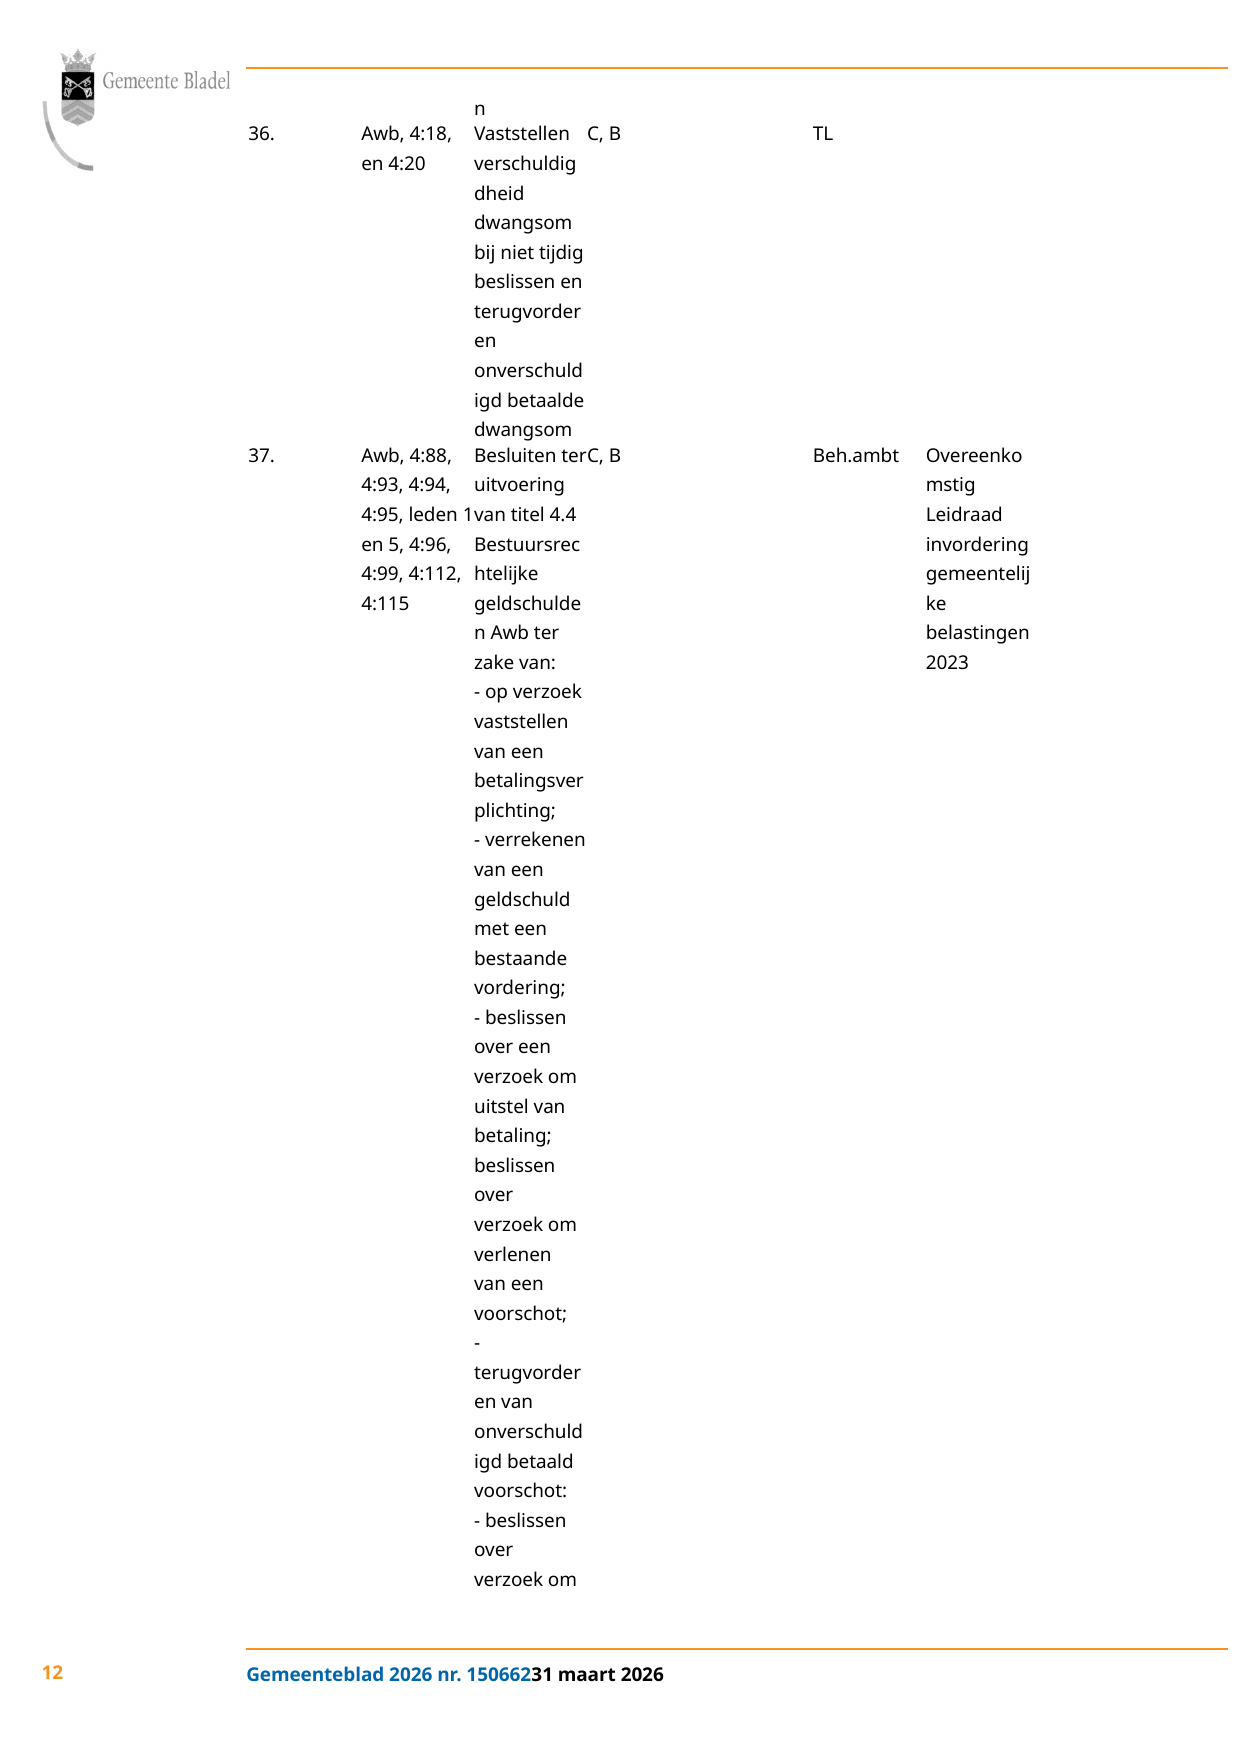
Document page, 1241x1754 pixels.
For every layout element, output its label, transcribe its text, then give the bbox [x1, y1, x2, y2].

table_cell [700, 442, 813, 1592]
table_cell [1039, 751, 1152, 777]
table_cell [1039, 905, 1152, 931]
table_cell [361, 95, 474, 121]
table_cell [1039, 648, 1152, 674]
table_cell n [474, 95, 587, 121]
table_cell Vaststellen verschuldigdheid dwangsom bij niet tijdig beslissen en terugvorderen onverschuldigd betaalde dwangsom [474, 121, 587, 442]
table_cell 36. [248, 121, 361, 442]
picture [41, 47, 231, 172]
table_cell [1039, 931, 1152, 957]
table_cell [1039, 828, 1152, 854]
table_cell [700, 121, 813, 442]
table_cell [1039, 854, 1152, 879]
table_cell C, B [587, 121, 700, 442]
table_cell [1039, 880, 1152, 905]
table_cell TL [813, 121, 926, 442]
table_cell [1039, 802, 1152, 828]
table_cell Overeenkomstig Leidraad invordering gemeentelijke belastingen 2023 [926, 442, 1038, 1592]
table_cell 37. [248, 442, 361, 1592]
table_cell [1039, 121, 1152, 442]
table_cell [1039, 596, 1152, 622]
table_cell [1039, 725, 1152, 751]
table_cell [700, 95, 813, 121]
table_cell [1039, 622, 1152, 648]
table_cell [1039, 95, 1152, 121]
table_cell [1039, 957, 1152, 1592]
table_cell [1039, 777, 1152, 802]
table_cell [587, 95, 700, 121]
table_cell [1039, 494, 1152, 519]
table_cell C, B [587, 442, 700, 1592]
table_cell Awb, 4:18, en 4:20 [361, 121, 474, 442]
table_cell [1039, 468, 1152, 493]
table_cell [248, 95, 361, 121]
table_cell Awb, 4:88, 4:93, 4:94, 4:95, leden 1 en 5, 4:96, 4:99, 4:112, 4:115 [361, 442, 474, 1592]
table_cell [1039, 699, 1152, 725]
table_cell [1039, 571, 1152, 596]
table_cell [813, 95, 926, 121]
table_cell [926, 95, 1038, 121]
table_cell [1039, 519, 1152, 545]
table_cell [1039, 442, 1152, 468]
table_cell [1039, 674, 1152, 699]
table_cell Besluiten ter uitvoering van titel 4.4 Bestuursrechtelijke geldschulden Awb ter zake van: - op verzoek vaststellen van een betalingsverplichting; - verrekenen van een geldschuld met een bestaande vordering; - beslissen over een verzoek om uitstel van betaling; beslissen over verzoek om verlenen van een voorschot; - terugvorderen van onverschuldigd betaald voorschot: - beslissen over verzoek om [474, 442, 587, 1592]
table_cell Beh.ambt [813, 442, 926, 1592]
table_cell [926, 121, 1038, 442]
table_cell [1039, 545, 1152, 571]
